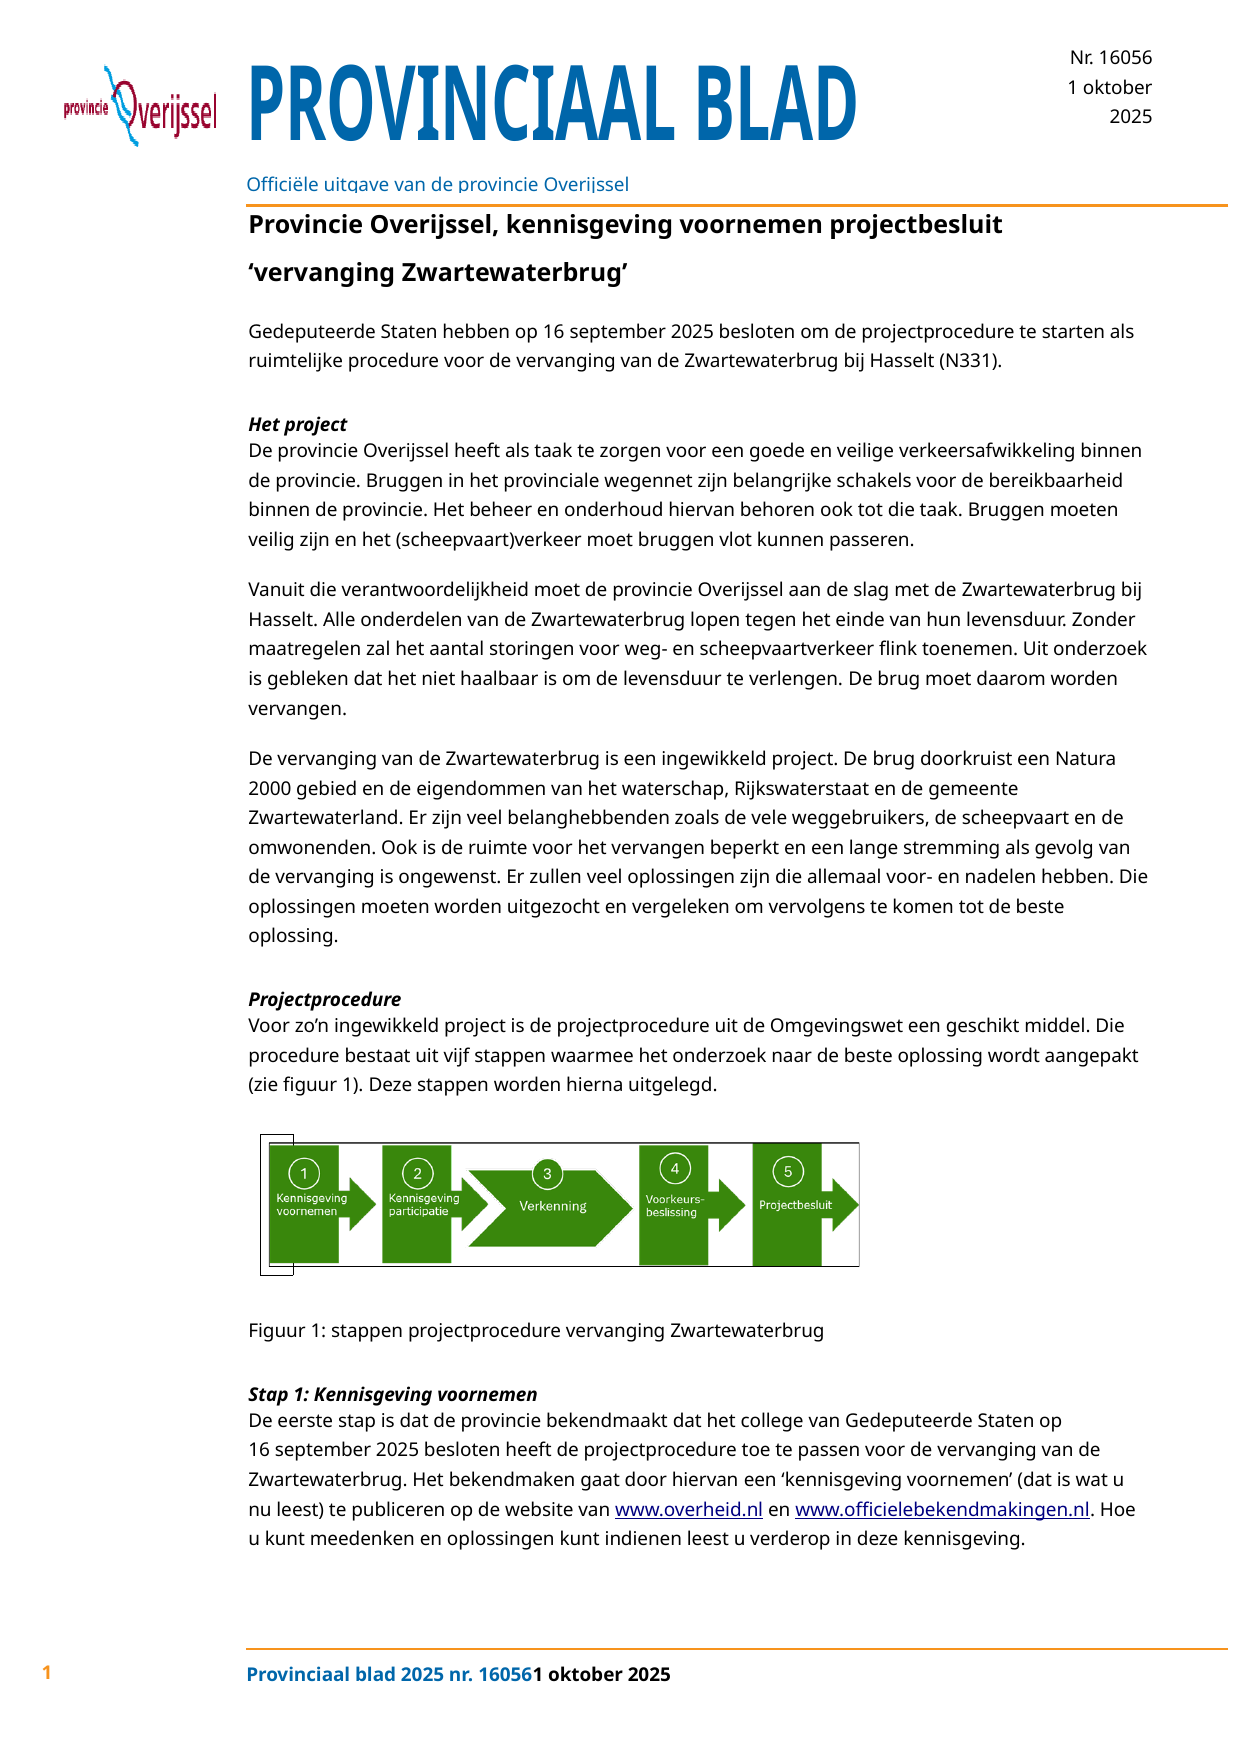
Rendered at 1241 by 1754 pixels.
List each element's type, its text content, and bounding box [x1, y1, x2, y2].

text Stap 1: Kennisgeving voornemen [248, 1381, 1152, 1407]
text Figuur 1: stappen projectprocedure vervanging Zwartewaterbrug [248, 1317, 1152, 1343]
text Gedeputeerde Staten hebben op 16 september 2025 besloten om de projectprocedure te starten als ruimtelijke procedure voor de vervanging van de Zwartewaterbrug bij Hasselt (N331). [248, 318, 1152, 373]
text Voor zo’n ingewikkeld project is de projectprocedure uit de Omgevingswet een geschikt middel. Die procedure bestaat uit vijf stappen waarmee het onderzoek naar de beste oplossing wordt aangepakt (zie figuur 1). Deze stappen worden hierna uitgelegd. [248, 1012, 1152, 1097]
picture [41, 47, 231, 172]
picture [268, 1142, 860, 1267]
text Projectprocedure [248, 987, 1152, 1012]
text Het project [248, 411, 1152, 437]
text Provincie Overijssel, kennisgeving voornemen projectbesluit ‘vervanging Zwartewaterbrug’ [248, 207, 1152, 288]
text Vanuit die verantwoordelijkheid moet de provincie Overijssel aan de slag met de Zwartewaterbrug bij Hasselt. Alle onderdelen van de Zwartewaterbrug lopen tegen het einde van hun levensduur. Zonder maatregelen zal het aantal storingen voor weg- en scheepvaartverkeer flink toenemen. Uit onderzoek is gebleken dat het niet haalbaar is om de levensduur te verlengen. De brug moet daarom worden vervangen. [248, 576, 1152, 720]
text De vervanging van de Zwartewaterbrug is een ingewikkeld project. De brug doorkruist een Natura 2000 gebied en de eigendommen van het waterschap, Rijkswaterstaat en de gemeente Zwartewaterland. Er zijn veel belanghebbenden zoals de vele weggebruikers, de scheepvaart en de omwonenden. Ook is de ruimte voor het vervangen beperkt en een lange stremming als gevolg van de vervanging is ongewenst. Er zullen veel oplossingen zijn die allemaal voor- en nadelen hebben. Die oplossingen moeten worden uitgezocht en vergeleken om vervolgens te komen tot de beste oplossing. [248, 745, 1152, 948]
text De eerste stap is dat de provincie bekendmaakt dat het college van Gedeputeerde Staten op 16 september 2025 besloten heeft de projectprocedure toe te passen voor de vervanging van de Zwartewaterbrug. Het bekendmaken gaat door hiervan een ‘kennisgeving voornemen’ (dat is wat u nu leest) te publiceren op de website van www.overheid.nl en www.officielebekendmakingen.nl. Hoe u kunt meedenken en oplossingen kunt indienen leest u verderop in deze kennisgeving. [248, 1407, 1152, 1551]
text De provincie Overijssel heeft als taak te zorgen voor een goede en veilige verkeersafwikkeling binnen de provincie. Bruggen in het provinciale wegennet zijn belangrijke schakels voor de bereikbaarheid binnen de provincie. Het beheer en onderhoud hiervan behoren ook tot die taak. Bruggen moeten veilig zijn en het (scheepvaart)verkeer moet bruggen vlot kunnen passeren. [248, 437, 1152, 552]
